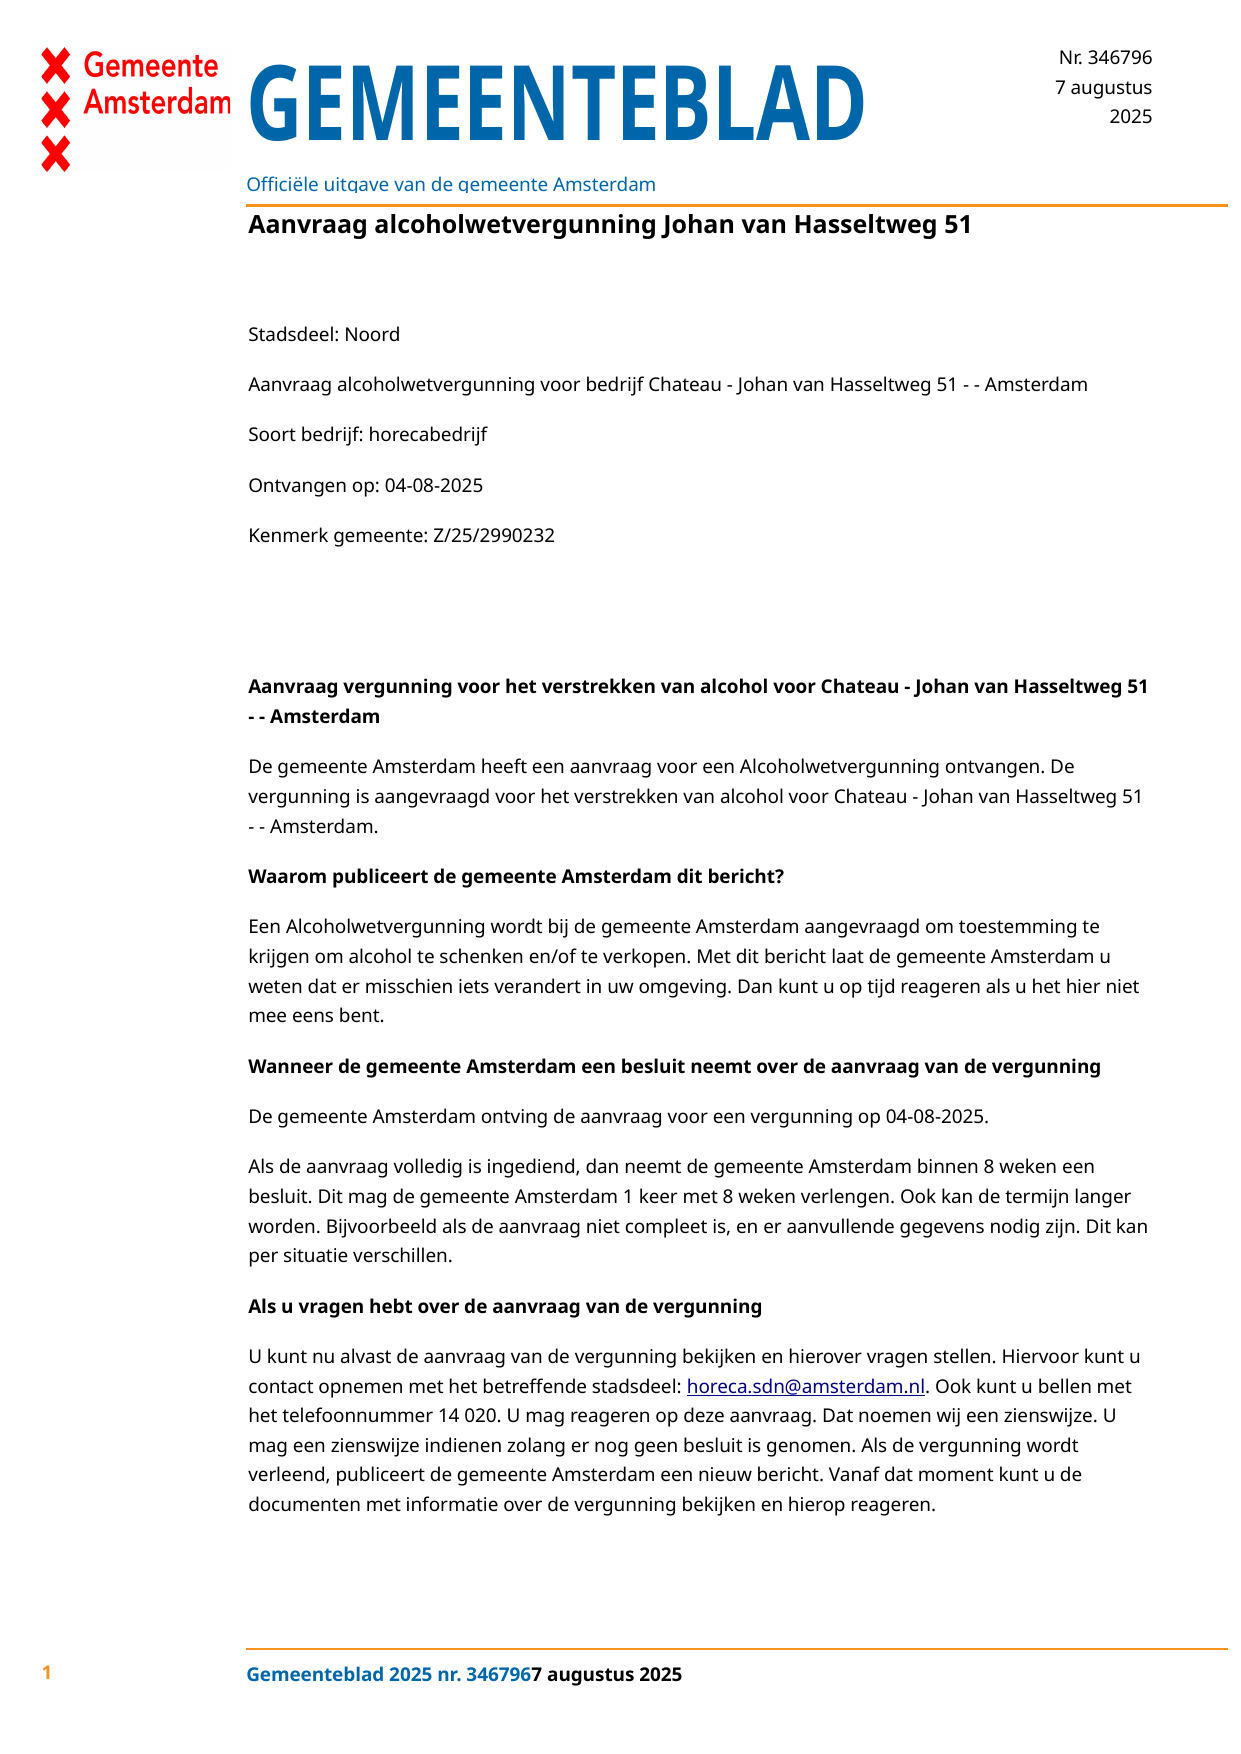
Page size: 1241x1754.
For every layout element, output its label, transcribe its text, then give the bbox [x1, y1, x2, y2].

text Aanvraag alcoholwetvergunning voor bedrijf Chateau - Johan van Hasseltweg 51 - - Amsterdam [248, 371, 1152, 397]
text Aanvraag vergunning voor het verstrekken van alcohol voor Chateau - Johan van Hasseltweg 51 - - Amsterdam [248, 674, 1152, 729]
text Als u vragen hebt over de aanvraag van de vergunning [248, 1293, 1152, 1318]
text Als de aanvraag volledig is ingediend, dan neemt de gemeente Amsterdam binnen 8 weken een besluit. Dit mag de gemeente Amsterdam 1 keer met 8 weken verlengen. Ook kan de termijn langer worden. Bijvoorbeeld als de aanvraag niet compleet is, en er aanvullende gegevens nodig zijn. Dit kan per situatie verschillen. [248, 1154, 1152, 1268]
text Soort bedrijf: horecabedrijf [248, 422, 1152, 447]
text Wanneer de gemeente Amsterdam een besluit neemt over de aanvraag van de vergunning [248, 1053, 1152, 1078]
text Ontvangen op: 04-08-2025 [248, 472, 1152, 498]
text Een Alcoholwetvergunning wordt bij de gemeente Amsterdam aangevraagd om toestemming te krijgen om alcohol te schenken en/of te verkopen. Met dit bericht laat de gemeente Amsterdam u weten dat er misschien iets verandert in uw omgeving. Dan kunt u op tijd reageren als u het hier niet mee eens bent. [248, 914, 1152, 1028]
text U kunt nu alvast de aanvraag van de vergunning bekijken en hierover vragen stellen. Hiervoor kunt u contact opnemen met het betreffende stadsdeel: horeca.sdn@amsterdam.nl. Ook kunt u bellen met het telefoonnummer 14 020. U mag reageren op deze aanvraag. Dat noemen wij een zienswijze. U mag een zienswijze indienen zolang er nog geen besluit is genomen. Als de vergunning wordt verleend, publiceert de gemeente Amsterdam een nieuw bericht. Vanaf dat moment kunt u de documenten met informatie over de vergunning bekijken en hierop reageren. [248, 1343, 1152, 1517]
text De gemeente Amsterdam heeft een aanvraag voor een Alcoholwetvergunning ontvangen. De vergunning is aangevraagd voor het verstrekken van alcohol voor Chateau - Johan van Hasseltweg 51 - - Amsterdam. [248, 754, 1152, 838]
picture [41, 47, 231, 172]
text Stadsdeel: Noord [248, 321, 1152, 346]
text De gemeente Amsterdam ontving de aanvraag voor een vergunning op 04-08-2025. [248, 1103, 1152, 1129]
text Kenmerk gemeente: Z/25/2990232 [248, 522, 1152, 548]
text Aanvraag alcoholwetvergunning Johan van Hasseltweg 51 [248, 207, 1152, 241]
text Waarom publiceert de gemeente Amsterdam dit bericht? [248, 863, 1152, 889]
